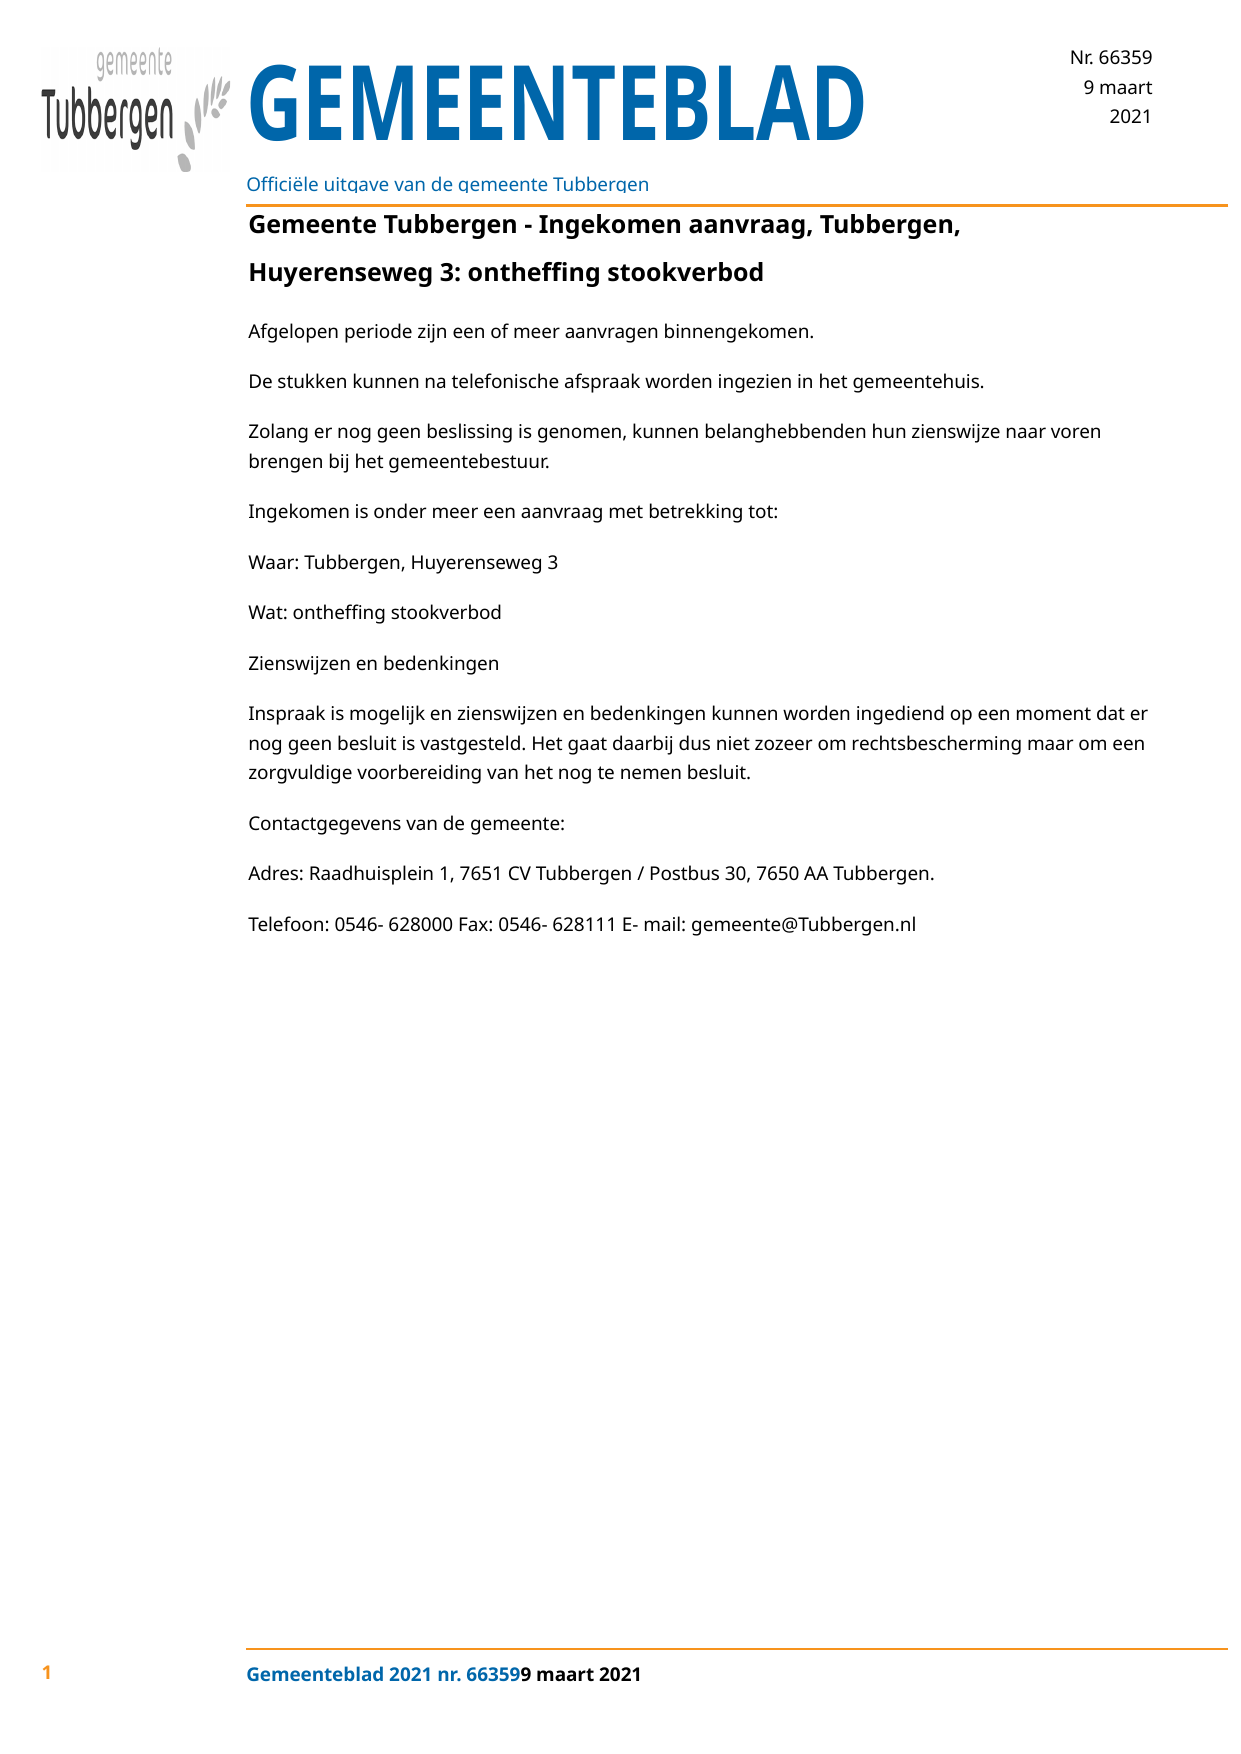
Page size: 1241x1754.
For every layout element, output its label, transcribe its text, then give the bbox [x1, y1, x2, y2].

text Ingekomen is onder meer een aanvraag met betrekking tot: [248, 499, 1152, 524]
text Contactgegevens van de gemeente: [248, 810, 1152, 836]
text Gemeente Tubbergen - Ingekomen aanvraag, Tubbergen, Huyerenseweg 3: ontheffing stookverbod [248, 207, 1152, 288]
picture [41, 47, 231, 172]
text Zienswijzen en bedenkingen [248, 650, 1152, 676]
text Adres: Raadhuisplein 1, 7651 CV Tubbergen / Postbus 30, 7650 AA Tubbergen. [248, 860, 1152, 886]
text Zolang er nog geen beslissing is genomen, kunnen belanghebbenden hun zienswijze naar voren brengen bij het gemeentebestuur. [248, 419, 1152, 474]
text Waar: Tubbergen, Huyerenseweg 3 [248, 549, 1152, 575]
text De stukken kunnen na telefonische afspraak worden ingezien in het gemeentehuis. [248, 368, 1152, 394]
text Afgelopen periode zijn een of meer aanvragen binnengekomen. [248, 318, 1152, 344]
text Wat: ontheffing stookverbod [248, 599, 1152, 625]
text Telefoon: 0546- 628000 Fax: 0546- 628111 E- mail: gemeente@Tubbergen.nl [248, 911, 1152, 937]
text Inspraak is mogelijk en zienswijzen en bedenkingen kunnen worden ingediend op een moment dat er nog geen besluit is vastgesteld. Het gaat daarbij dus niet zozeer om rechtsbescherming maar om een zorgvuldige voorbereiding van het nog te nemen besluit. [248, 700, 1152, 785]
